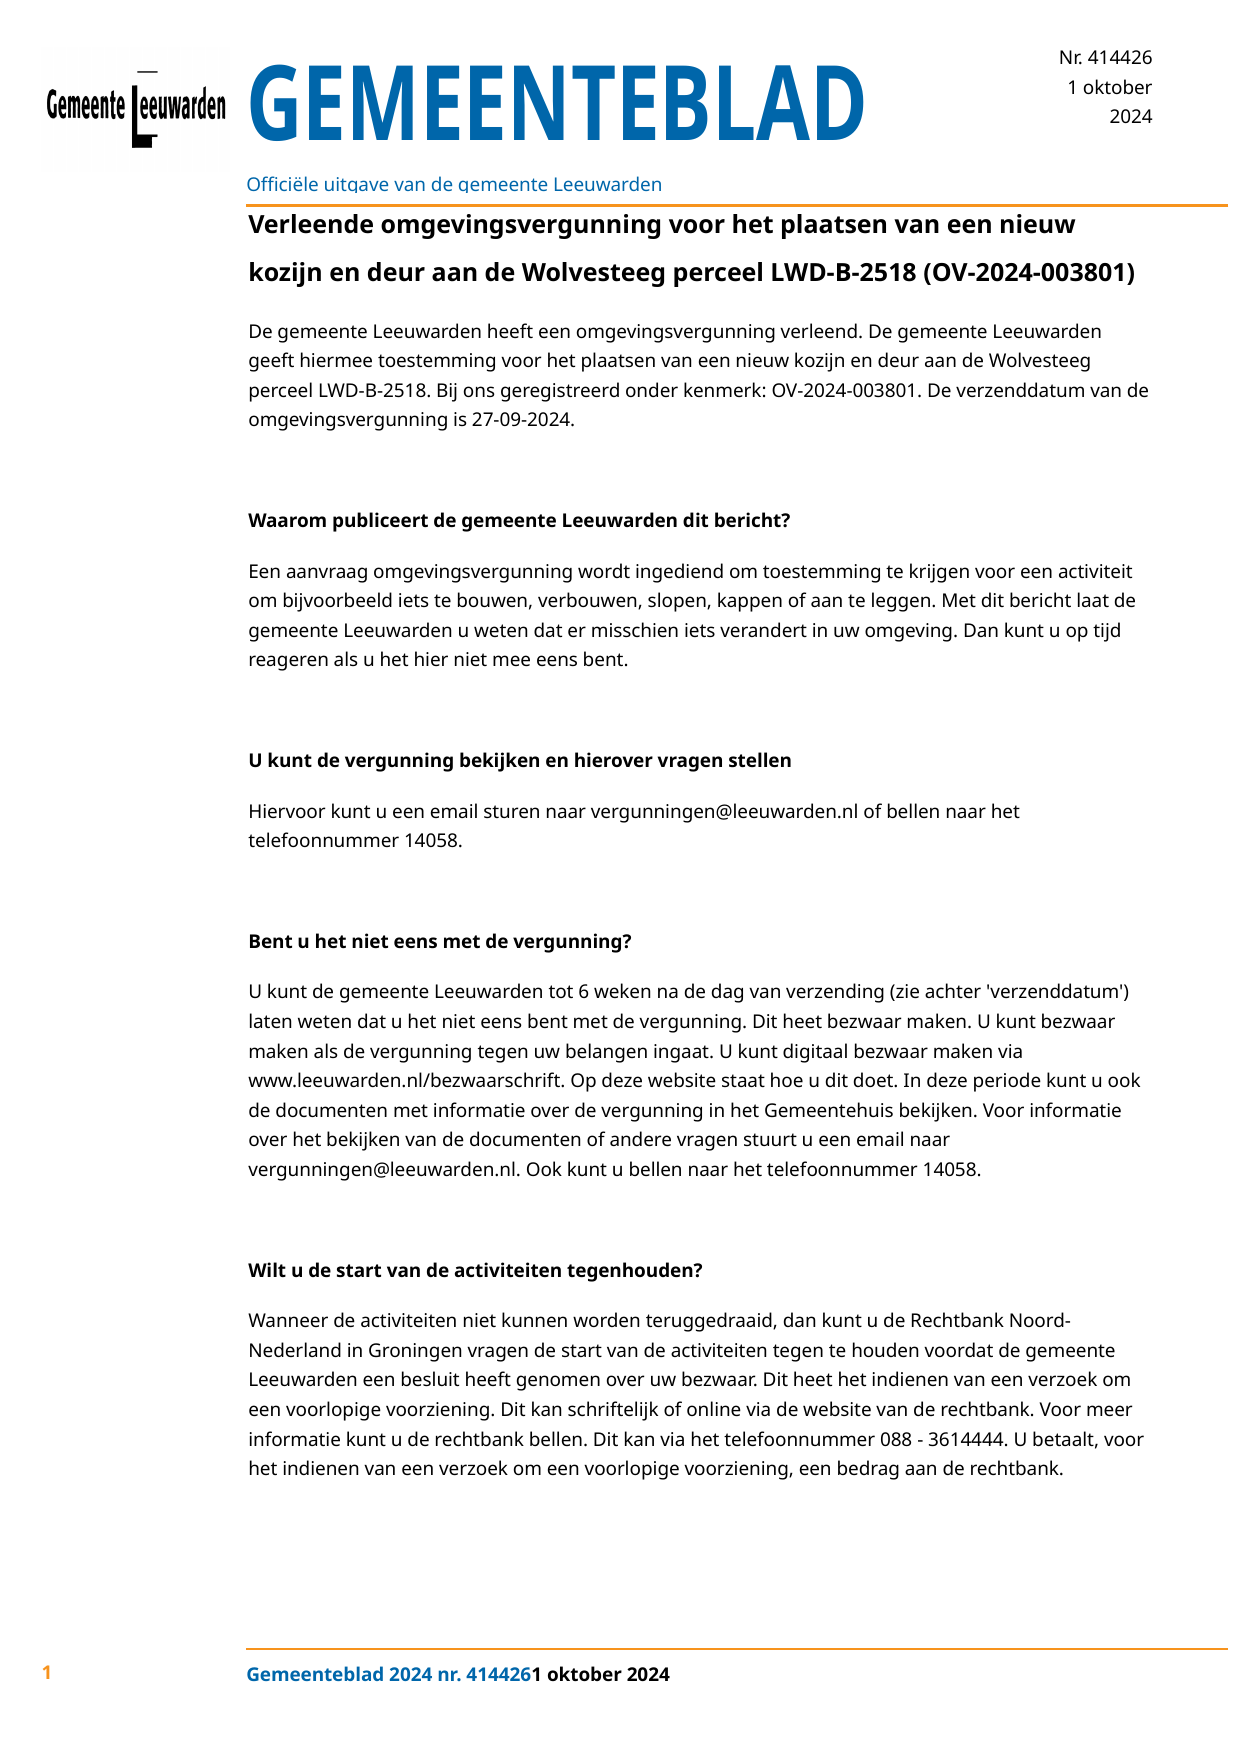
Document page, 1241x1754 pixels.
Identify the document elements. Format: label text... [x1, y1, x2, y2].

text U kunt de gemeente Leeuwarden tot 6 weken na de dag van verzending (zie achter 'verzenddatum') laten weten dat u het niet eens bent met de vergunning. Dit heet bezwaar maken. U kunt bezwaar maken als de vergunning tegen uw belangen ingaat. U kunt digitaal bezwaar maken via www.leeuwarden.nl/bezwaarschrift. Op deze website staat hoe u dit doet. In deze periode kunt u ook de documenten met informatie over de vergunning in het Gemeentehuis bekijken. Voor informatie over het bekijken van de documenten of andere vragen stuurt u een email naar vergunningen@leeuwarden.nl. Ook kunt u bellen naar het telefoonnummer 14058. [248, 979, 1152, 1182]
text Bent u het niet eens met de vergunning? [248, 928, 1152, 954]
text Hiervoor kunt u een email sturen naar vergunningen@leeuwarden.nl of bellen naar het telefoonnummer 14058. [248, 798, 1152, 853]
text Wilt u de start van de activiteiten tegenhouden? [248, 1257, 1152, 1283]
text Een aanvraag omgevingsvergunning wordt ingediend om toestemming te krijgen voor een activiteit om bijvoorbeeld iets te bouwen, verbouwen, slopen, kappen of aan te leggen. Met dit bericht laat de gemeente Leeuwarden u weten dat er misschien iets verandert in uw omgeving. Dan kunt u op tijd reageren als u het hier niet mee eens bent. [248, 558, 1152, 672]
text Wanneer de activiteiten niet kunnen worden teruggedraaid, dan kunt u de Rechtbank Noord-Nederland in Groningen vragen de start van de activiteiten tegen te houden voordat de gemeente Leeuwarden een besluit heeft genomen over uw bezwaar. Dit heet het indienen van een verzoek om een voorlopige voorziening. Dit kan schriftelijk of online via de website van de rechtbank. Voor meer informatie kunt u de rechtbank bellen. Dit kan via het telefoonnummer 088 - 3614444. U betaalt, voor het indienen van een verzoek om een voorlopige voorziening, een bedrag aan de rechtbank. [248, 1307, 1152, 1481]
text U kunt de vergunning bekijken en hierover vragen stellen [248, 747, 1152, 773]
text Waarom publiceert de gemeente Leeuwarden dit bericht? [248, 507, 1152, 533]
text De gemeente Leeuwarden heeft een omgevingsvergunning verleend. De gemeente Leeuwarden geeft hiermee toestemming voor het plaatsen van een nieuw kozijn en deur aan de Wolvesteeg perceel LWD-B-2518. Bij ons geregistreerd onder kenmerk: OV-2024-003801. De verzenddatum van de omgevingsvergunning is 27-09-2024. [248, 318, 1152, 432]
text Verleende omgevingsvergunning voor het plaatsen van een nieuw kozijn en deur aan de Wolvesteeg perceel LWD-B-2518 (OV-2024-003801) [248, 207, 1152, 288]
picture [41, 47, 231, 172]
